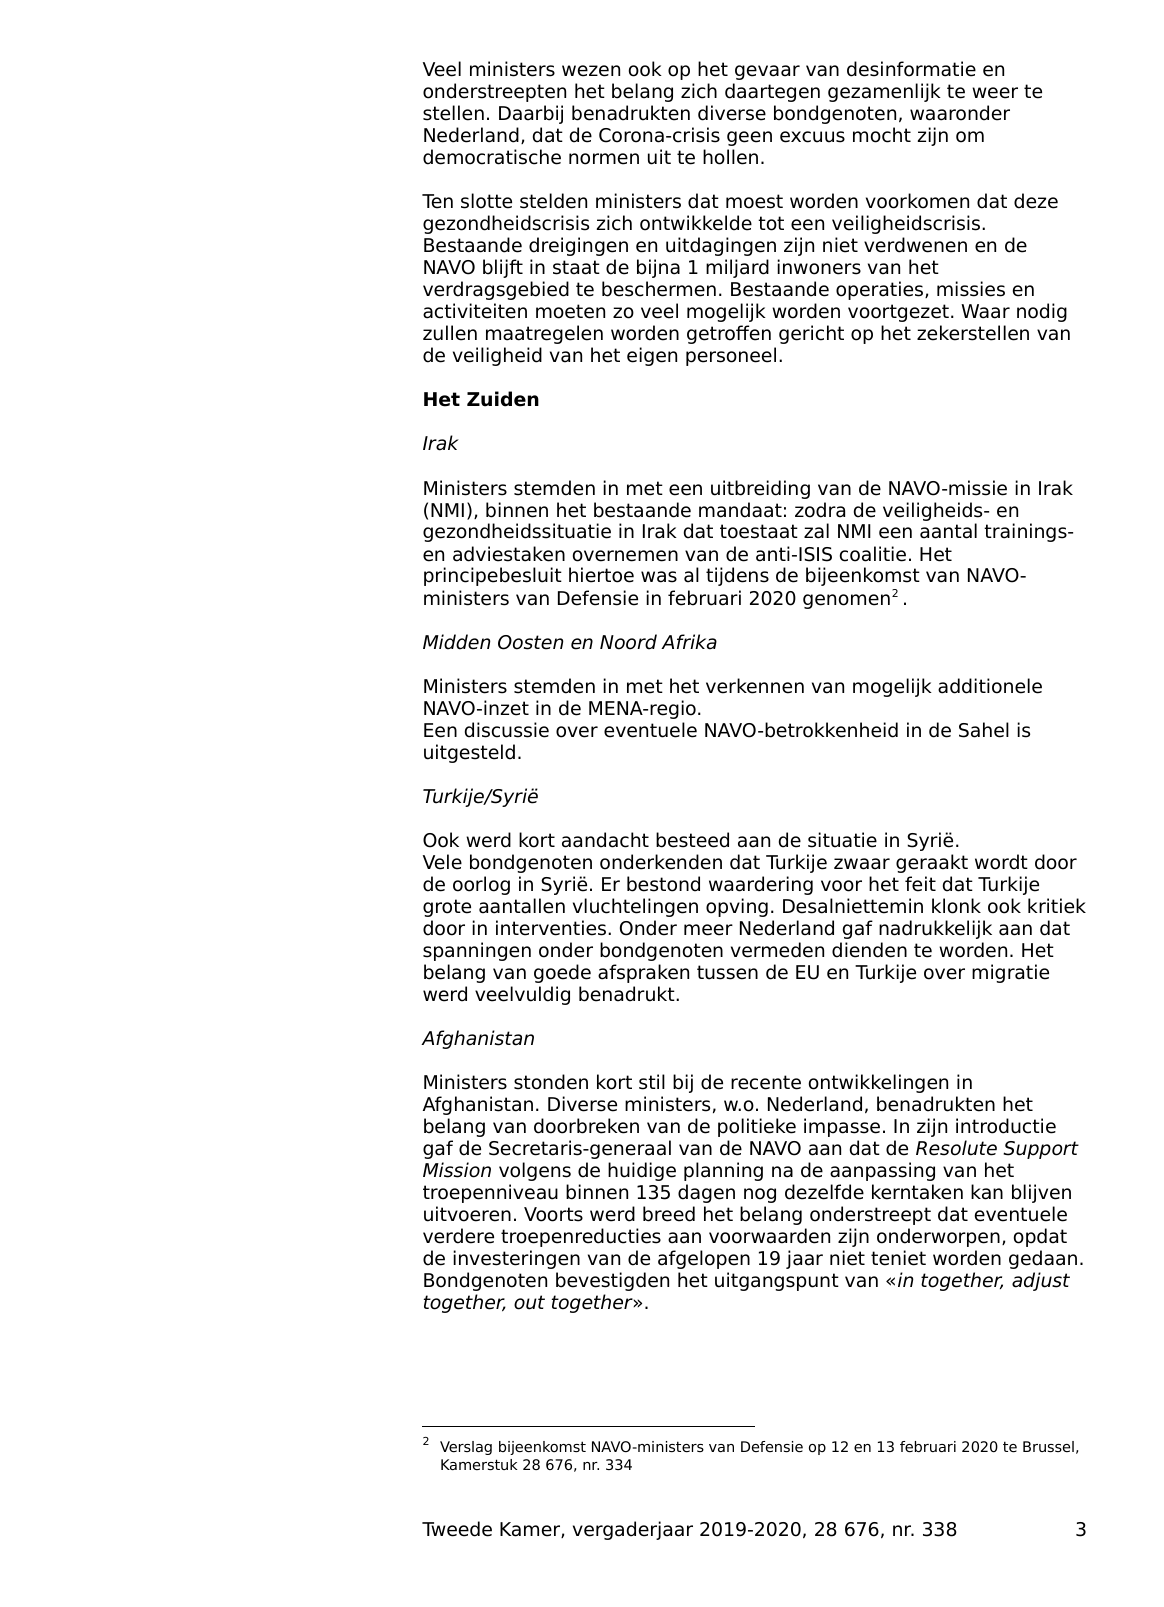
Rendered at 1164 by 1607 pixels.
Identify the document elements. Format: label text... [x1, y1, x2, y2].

text Vele bondgenoten onderkenden dat Turkije zwaar geraakt wordt door de oorlog in Syrië. Er bestond waardering voor het feit dat Turkije grote aantallen vluchtelingen opving. Desalniettemin klonk ook kritiek door in interventies. Onder meer Nederland gaf nadrukkelijk aan dat spanningen onder bondgenoten vermeden dienden te worden. Het belang van goede afspraken tussen de EU en Turkije over migratie werd veelvuldig benadrukt. [422, 852, 1087, 1006]
subtitle Midden Oosten en Noord Afrika [422, 632, 1087, 653]
text Een discussie over eventuele NAVO-betrokkenheid in de Sahel is uitgesteld. [422, 720, 1087, 764]
subtitle Irak [422, 433, 1087, 455]
subtitle Afghanistan [422, 1028, 1087, 1050]
subtitle Turkije/Syrië [422, 786, 1087, 808]
text Ministers stemden in met een uitbreiding van de NAVO-missie in Irak (NMI), binnen het bestaande mandaat: zodra de veiligheids- en gezondheidssituatie in Irak dat toestaat zal NMI een aantal trainings- en adviestaken overnemen van de anti-ISIS coalitie. Het principebesluit hiertoe was al tijdens de bijeenkomst van NAVO-ministers van Defensie in februari 2020 genomen. [422, 477, 1087, 609]
text Ook werd kort aandacht besteed aan de situatie in Syrië. [422, 830, 1087, 852]
text Ministers stonden kort stil bij de recente ontwikkelingen in Afghanistan. Diverse ministers, w.o. Nederland, benadrukten het belang van doorbreken van de politieke impasse. In zijn introductie gaf de Secretaris-generaal van de NAVO aan dat de Resolute Support Mission volgens de huidige planning na de aanpassing van het troepenniveau binnen 135 dagen nog dezelfde kerntaken kan blijven uitvoeren. Voorts werd breed het belang onderstreept dat eventuele verdere troepenreducties aan voorwaarden zijn onderworpen, opdat de investeringen van de afgelopen 19 jaar niet teniet worden gedaan. Bondgenoten bevestigden het uitgangspunt van «in together, adjust together, out together». [422, 1072, 1087, 1314]
text Ten slotte stelden ministers dat moest worden voorkomen dat deze gezondheidscrisis zich ontwikkelde tot een veiligheidscrisis. Bestaande dreigingen en uitdagingen zijn niet verdwenen en de NAVO blijft in staat de bijna 1 miljard inwoners van het verdragsgebied te beschermen. Bestaande operaties, missies en activiteiten moeten zo veel mogelijk worden voortgezet. Waar nodig zullen maatregelen worden getroffen gericht op het zekerstellen van de veiligheid van het eigen personeel. [422, 191, 1087, 367]
text Veel ministers wezen ook op het gevaar van desinformatie en onderstreepten het belang zich daartegen gezamenlijk te weer te stellen. Daarbij benadrukten diverse bondgenoten, waaronder Nederland, dat de Corona-crisis geen excuus mocht zijn om democratische normen uit te hollen. [422, 59, 1087, 169]
subtitle Het Zuiden [422, 389, 1087, 411]
text Ministers stemden in met het verkennen van mogelijk additionele NAVO-inzet in de MENA-regio. [422, 676, 1087, 720]
text Verslag bijeenkomst NAVO-ministers van Defensie op 12 en 13 februari 2020 te Brussel, Kamerstuk 28 676, nr. 334 [422, 1435, 1087, 1474]
